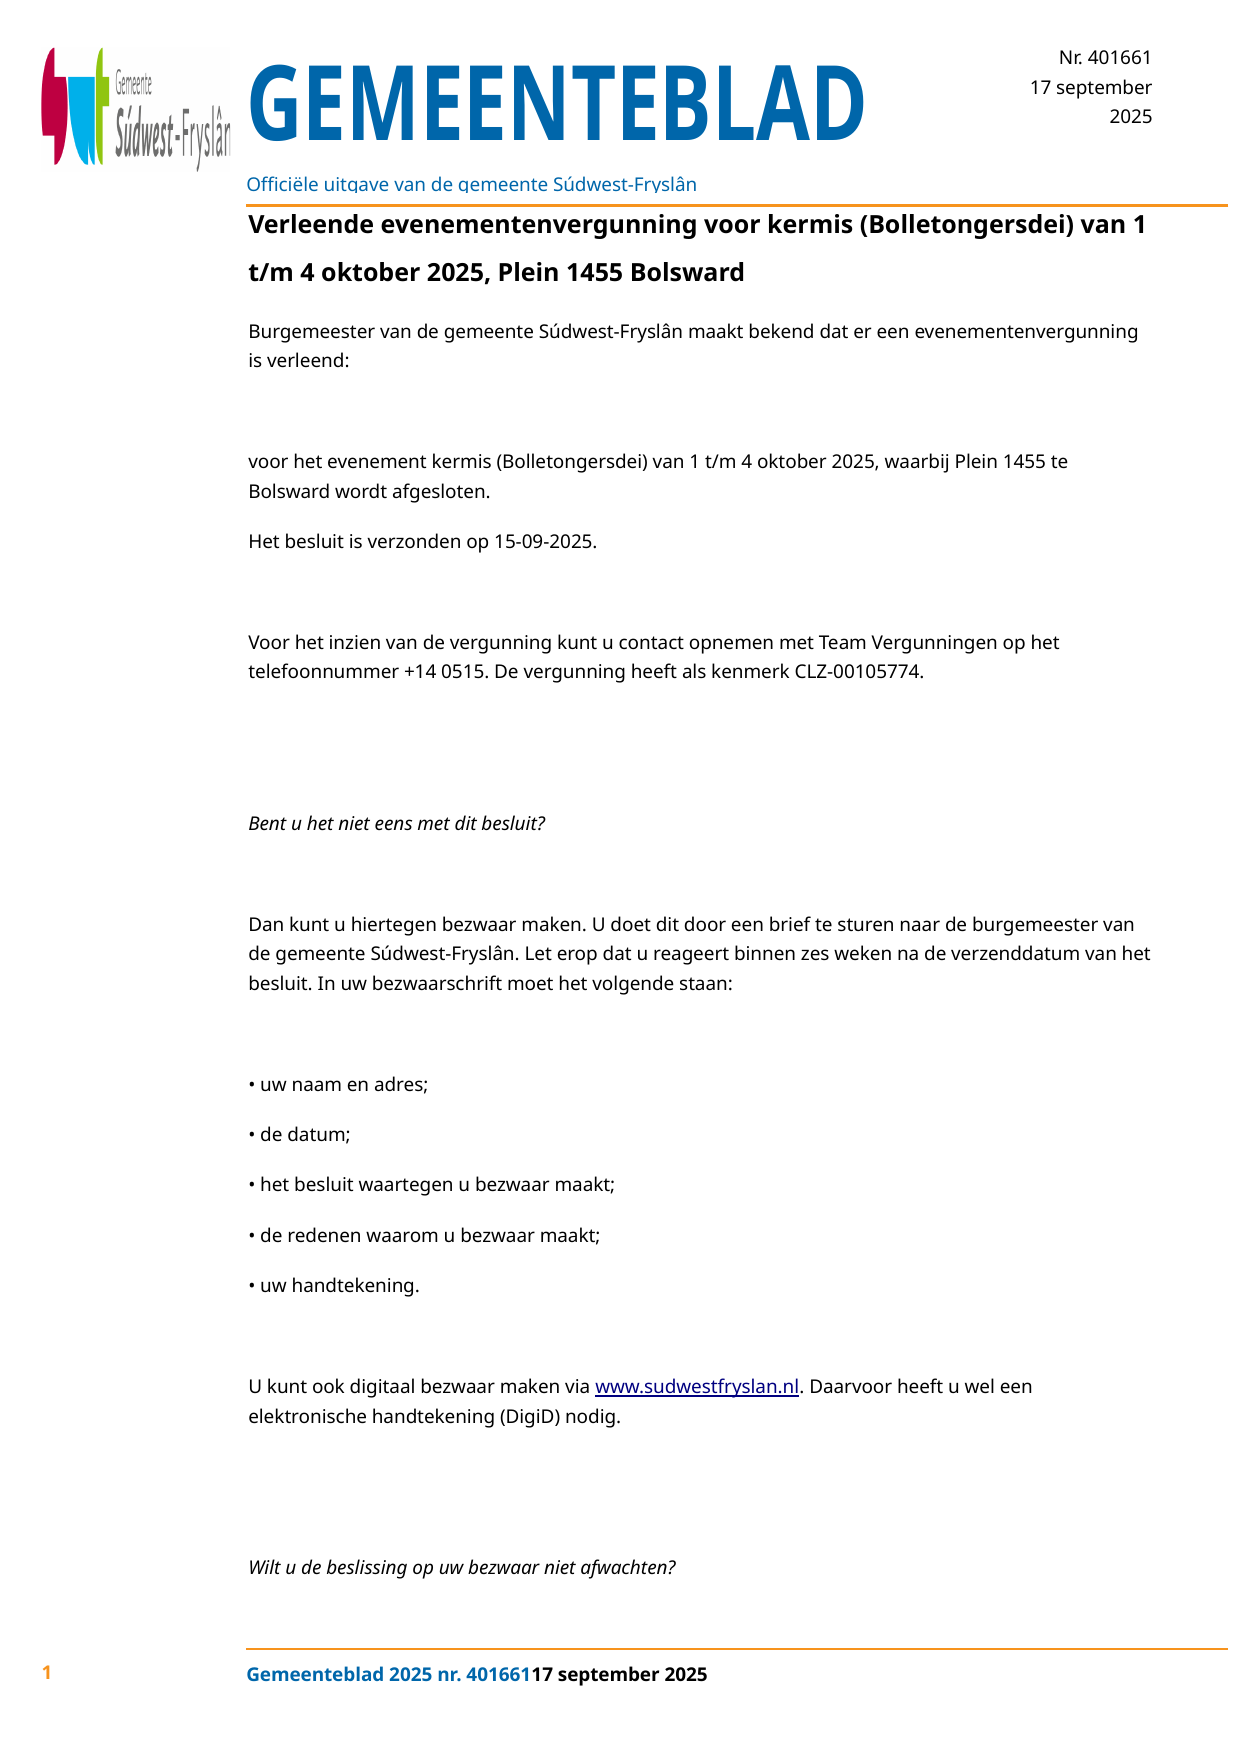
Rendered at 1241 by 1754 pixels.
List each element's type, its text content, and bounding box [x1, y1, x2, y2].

text • uw handtekening. [248, 1272, 1152, 1298]
text Het besluit is verzonden op 15-09-2025. [248, 528, 1152, 554]
text • het besluit waartegen u bezwaar maakt; [248, 1172, 1152, 1197]
text Bent u het niet eens met dit besluit? [248, 810, 1152, 836]
text Dan kunt u hiertegen bezwaar maken. U doet dit door een brief te sturen naar de burgemeester van de gemeente Súdwest-Fryslân. Let erop dat u reageert binnen zes weken na de verzenddatum van het besluit. In uw bezwaarschrift moet het volgende staan: [248, 911, 1152, 996]
text Voor het inzien van de vergunning kunt u contact opnemen met Team Vergunningen op het telefoonnummer +14 0515. De vergunning heeft als kenmerk CLZ-00105774. [248, 629, 1152, 684]
text Verleende evenementenvergunning voor kermis (Bolletongersdei) van 1 t/m 4 oktober 2025, Plein 1455 Bolsward [248, 207, 1152, 288]
text voor het evenement kermis (Bolletongersdei) van 1 t/m 4 oktober 2025, waarbij Plein 1455 te Bolsward wordt afgesloten. [248, 448, 1152, 504]
text Burgemeester van de gemeente Súdwest-Fryslân maakt bekend dat er een evenementenvergunning is verleend: [248, 318, 1152, 373]
text • de datum; [248, 1121, 1152, 1147]
picture [41, 47, 231, 172]
text Wilt u de beslissing op uw bezwaar niet afwachten? [248, 1554, 1152, 1580]
text • de redenen waarom u bezwaar maakt; [248, 1222, 1152, 1248]
text U kunt ook digitaal bezwaar maken via www.sudwestfryslan.nl. Daarvoor heeft u wel een elektronische handtekening (DigiD) nodig. [248, 1373, 1152, 1429]
text • uw naam en adres; [248, 1071, 1152, 1097]
